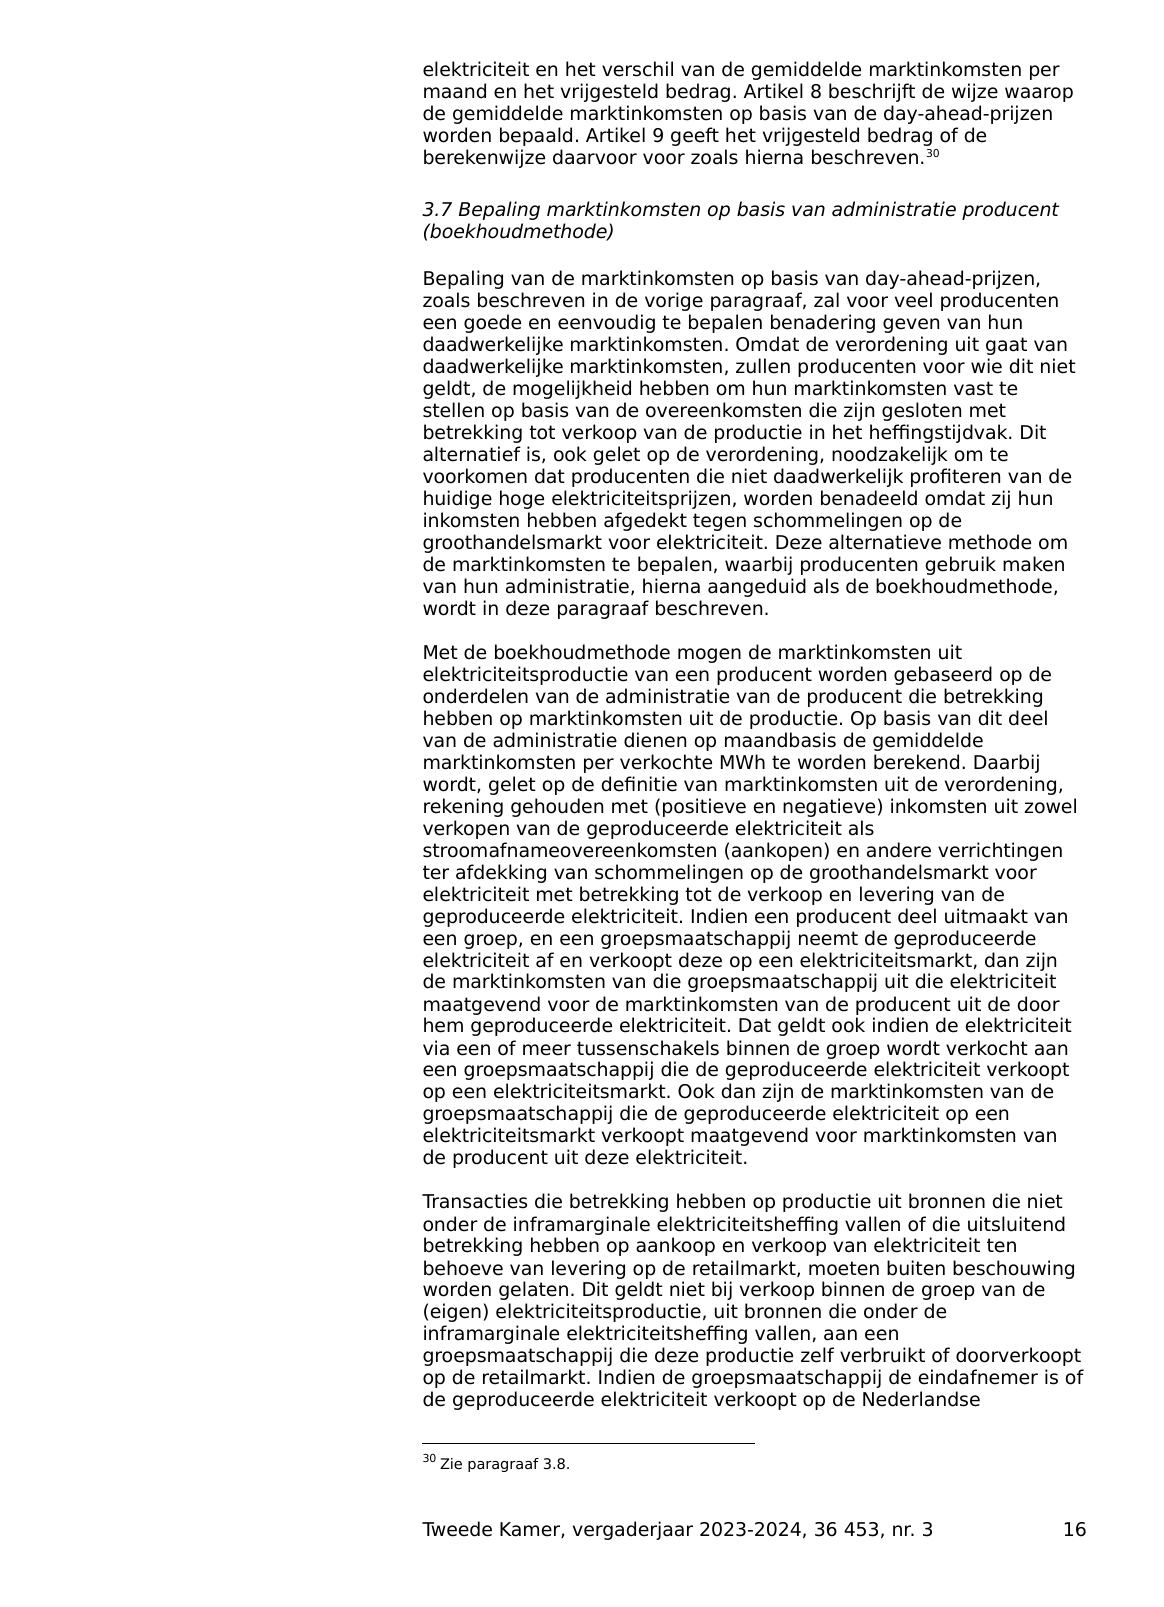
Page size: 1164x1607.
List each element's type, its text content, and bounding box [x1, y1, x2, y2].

text elektriciteit en het verschil van de gemiddelde marktinkomsten per maand en het vrijgesteld bedrag. Artikel 8 beschrijft de wijze waarop de gemiddelde marktinkomsten op basis van de day-ahead-prijzen worden bepaald. Artikel 9 geeft het vrijgesteld bedrag of de berekenwijze daarvoor voor zoals hierna beschreven. [422, 59, 1087, 169]
text Bepaling van de marktinkomsten op basis van day-ahead-prijzen, zoals beschreven in de vorige paragraaf, zal voor veel producenten een goede en eenvoudig te bepalen benadering geven van hun daadwerkelijke marktinkomsten. Omdat de verordening uit gaat van daadwerkelijke marktinkomsten, zullen producenten voor wie dit niet geldt, de mogelijkheid hebben om hun marktinkomsten vast te stellen op basis van de overeenkomsten die zijn gesloten met betrekking tot verkoop van de productie in het heffingstijdvak. Dit alternatief is, ook gelet op de verordening, noodzakelijk om te voorkomen dat producenten die niet daadwerkelijk profiteren van de huidige hoge elektriciteitsprijzen, worden benadeeld omdat zij hun inkomsten hebben afgedekt tegen schommelingen op de groothandelsmarkt voor elektriciteit. Deze alternatieve methode om de marktinkomsten te bepalen, waarbij producenten gebruik maken van hun administratie, hierna aangeduid als de boekhoudmethode, wordt in deze paragraaf beschreven. [422, 268, 1087, 619]
text Zie paragraaf 3.8. [422, 1452, 1087, 1474]
subtitle 3.7 Bepaling marktinkomsten op basis van administratie producent (boekhoudmethode) [422, 199, 1087, 243]
text Transacties die betrekking hebben op productie uit bronnen die niet onder de inframarginale elektriciteitsheffing vallen of die uitsluitend betrekking hebben op aankoop en verkoop van elektriciteit ten behoeve van levering op de retailmarkt, moeten buiten beschouwing worden gelaten. Dit geldt niet bij verkoop binnen de groep van de (eigen) elektriciteitsproductie, uit bronnen die onder de inframarginale elektriciteitsheffing vallen, aan een groepsmaatschappij die deze productie zelf verbruikt of doorverkoopt op de retailmarkt. Indien de groepsmaatschappij de eindafnemer is of de geproduceerde elektriciteit verkoopt op de Nederlandse [422, 1191, 1087, 1411]
text Met de boekhoudmethode mogen de marktinkomsten uit elektriciteitsproductie van een producent worden gebaseerd op de onderdelen van de administratie van de producent die betrekking hebben op marktinkomsten uit de productie. Op basis van dit deel van de administratie dienen op maandbasis de gemiddelde marktinkomsten per verkochte MWh te worden berekend. Daarbij wordt, gelet op de definitie van marktinkomsten uit de verordening, rekening gehouden met (positieve en negatieve) inkomsten uit zowel verkopen van de geproduceerde elektriciteit als stroomafnameovereenkomsten (aankopen) en andere verrichtingen ter afdekking van schommelingen op de groothandelsmarkt voor elektriciteit met betrekking tot de verkoop en levering van de geproduceerde elektriciteit. Indien een producent deel uitmaakt van een groep, en een groepsmaatschappij neemt de geproduceerde elektriciteit af en verkoopt deze op een elektriciteitsmarkt, dan zijn de marktinkomsten van die groepsmaatschappij uit die elektriciteit maatgevend voor de marktinkomsten van de producent uit de door hem geproduceerde elektriciteit. Dat geldt ook indien de elektriciteit via een of meer tussenschakels binnen de groep wordt verkocht aan een groepsmaatschappij die de geproduceerde elektriciteit verkoopt op een elektriciteitsmarkt. Ook dan zijn de marktinkomsten van de groepsmaatschappij die de geproduceerde elektriciteit op een elektriciteitsmarkt verkoopt maatgevend voor marktinkomsten van de producent uit deze elektriciteit. [422, 642, 1087, 1169]
